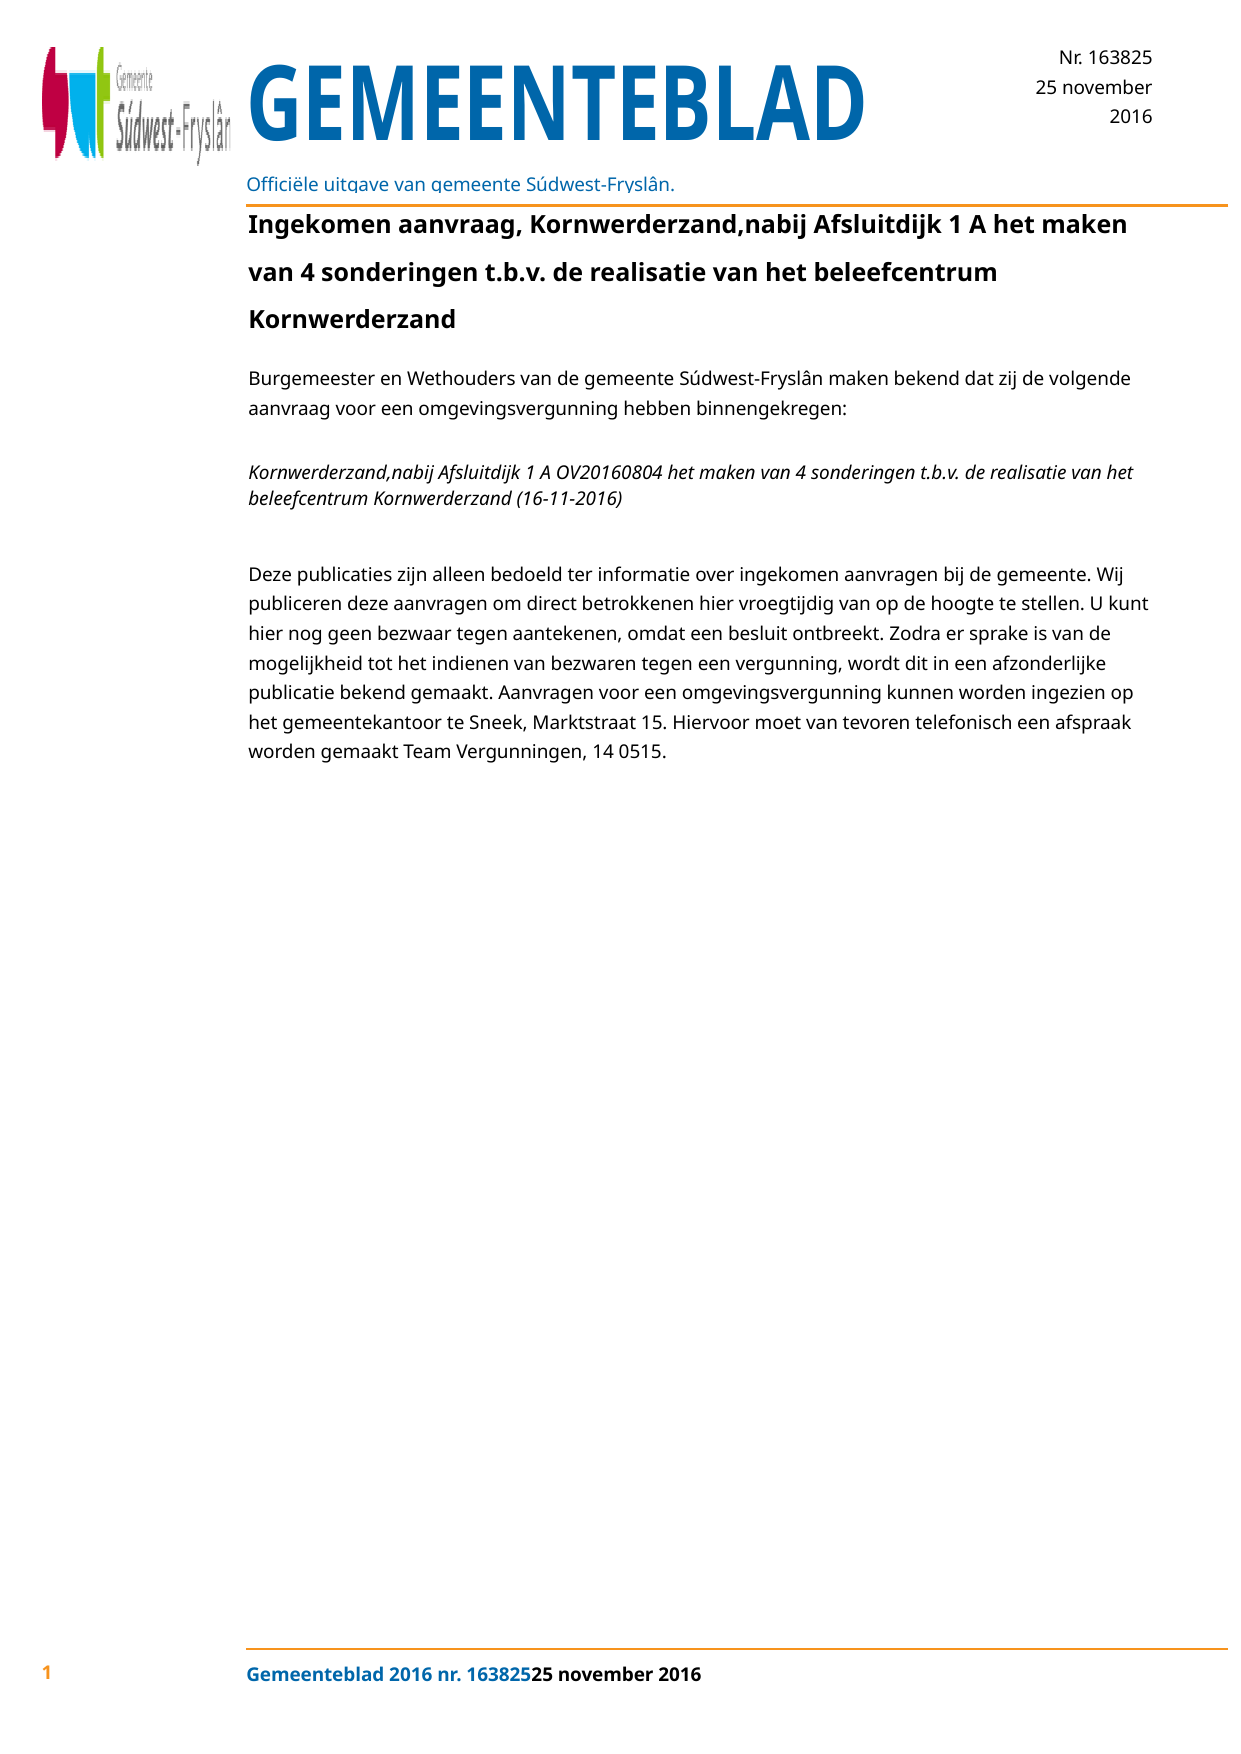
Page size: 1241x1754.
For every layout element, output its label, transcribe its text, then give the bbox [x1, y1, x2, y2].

text Deze publicaties zijn alleen bedoeld ter informatie over ingekomen aanvragen bij de gemeente. Wij publiceren deze aanvragen om direct betrokkenen hier vroegtijdig van op de hoogte te stellen. U kunt hier nog geen bezwaar tegen aantekenen, omdat een besluit ontbreekt. Zodra er sprake is van de mogelijkheid tot het indienen van bezwaren tegen een vergunning, wordt dit in een afzonderlijke publicatie bekend gemaakt. Aanvragen voor een omgevingsvergunning kunnen worden ingezien op het gemeentekantoor te Sneek, Marktstraat 15. Hiervoor moet van tevoren telefonisch een afspraak worden gemaakt Team Vergunningen, 14 0515. [248, 561, 1152, 764]
picture [41, 47, 231, 172]
text Kornwerderzand,nabij Afsluitdijk 1 A OV20160804 het maken van 4 sonderingen t.b.v. de realisatie van het beleefcentrum Kornwerderzand (16-11-2016) [248, 459, 1152, 511]
text Burgemeester en Wethouders van de gemeente Súdwest-Fryslân maken bekend dat zij de volgende aanvraag voor een omgevingsvergunning hebben binnengekregen: [248, 366, 1152, 421]
text Ingekomen aanvraag, Kornwerderzand,nabij Afsluitdijk 1 A het maken van 4 sonderingen t.b.v. de realisatie van het beleefcentrum Kornwerderzand [248, 207, 1152, 336]
